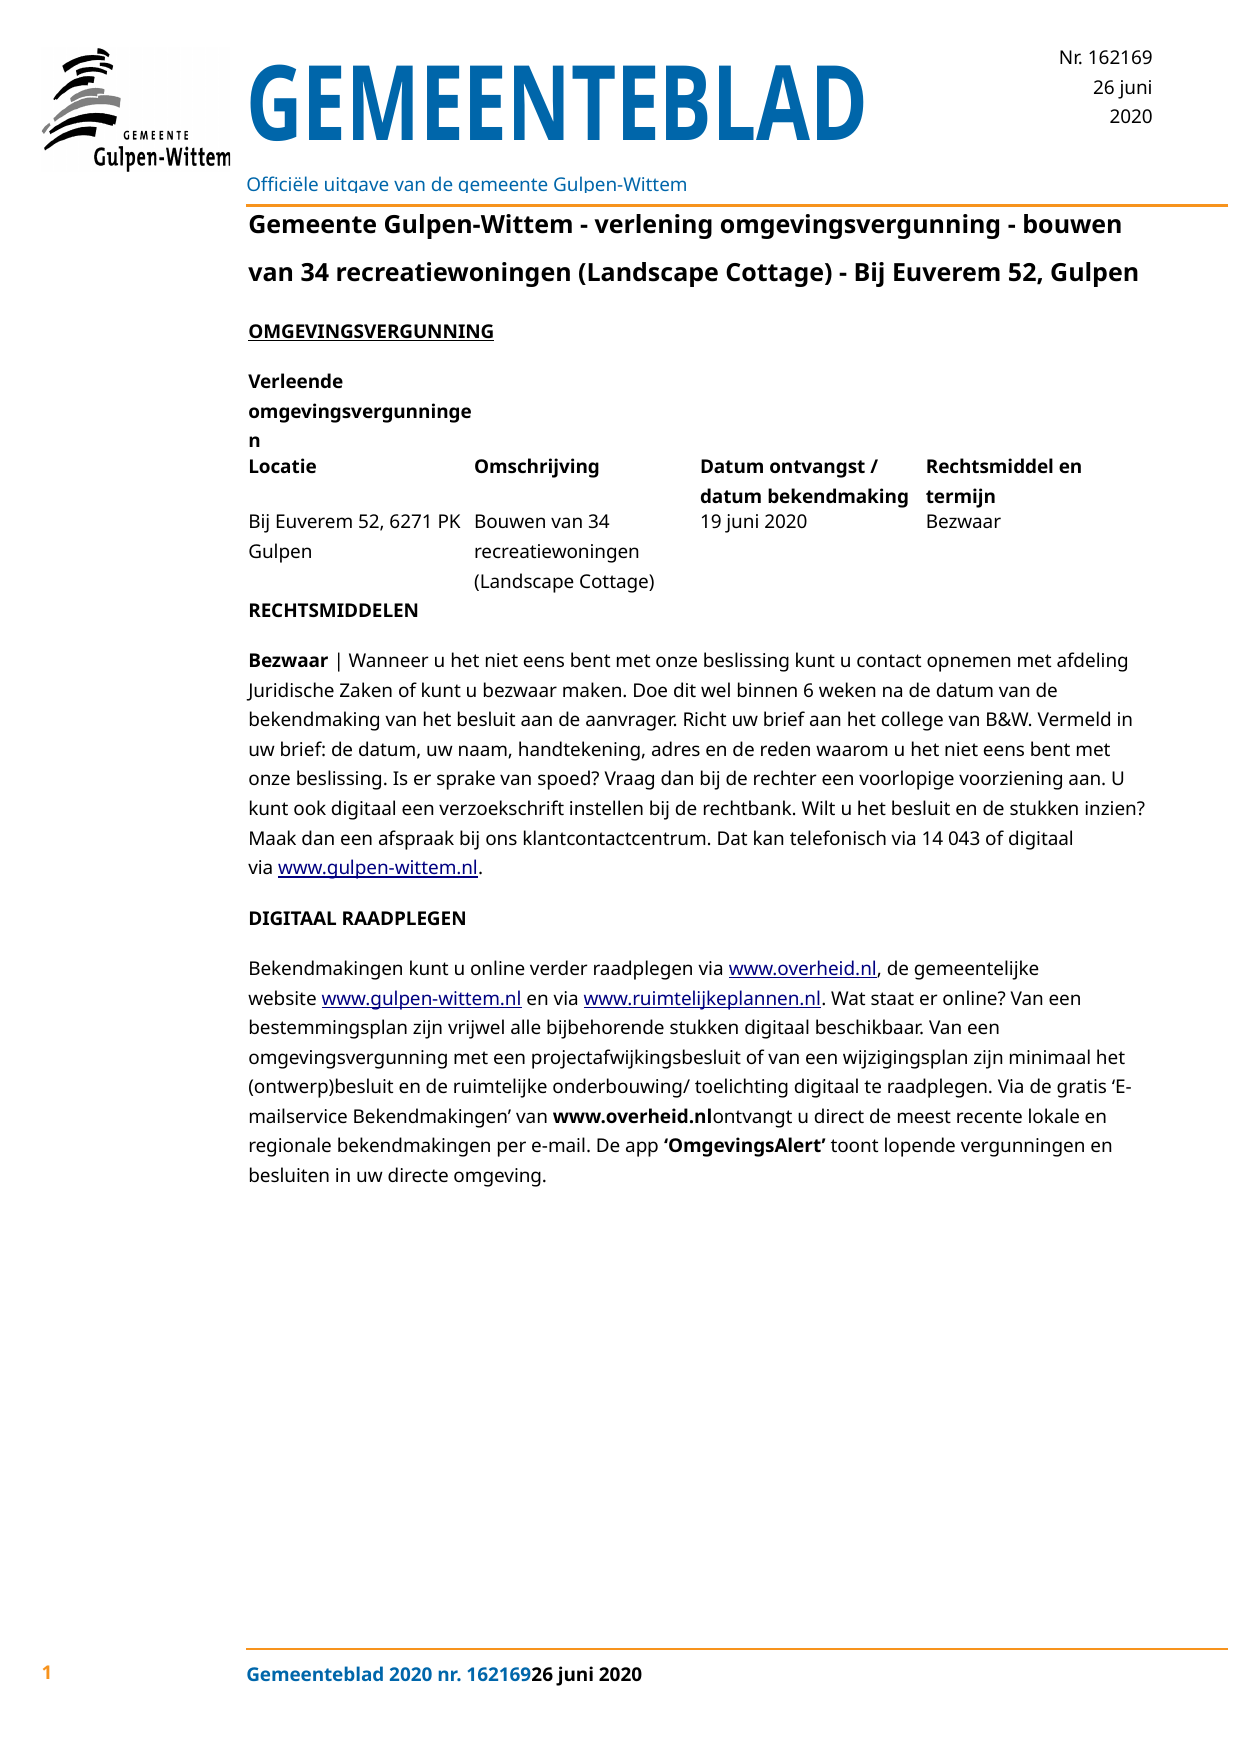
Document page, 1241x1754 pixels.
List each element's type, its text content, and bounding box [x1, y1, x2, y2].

table_cell Bouwen van 34 recreatiewoningen (Landscape Cottage) [474, 509, 700, 593]
text OMGEVINGSVERGUNNING [248, 318, 1152, 344]
table_header [926, 369, 1152, 453]
table_cell Rechtsmiddel en termijn [926, 453, 1152, 509]
table_cell Omschrijving [474, 453, 700, 509]
text DIGITAAL RAADPLEGEN [248, 905, 1152, 930]
text Bezwaar | Wanneer u het niet eens bent met onze beslissing kunt u contact opnemen met afdeling Juridische Zaken of kunt u bezwaar maken. Doe dit wel binnen 6 weken na de datum van de bekendmaking van het besluit aan de aanvrager. Richt uw brief aan het college van B&W. Vermeld in uw brief: de datum, uw naam, handtekening, adres en de reden waarom u het niet eens bent met onze beslissing. Is er sprake van spoed? Vraag dan bij de rechter een voorlopige voorziening aan. U kunt ook digitaal een verzoekschrift instellen bij de rechtbank. Wilt u het besluit en de stukken inzien? Maak dan een afspraak bij ons klantcontactcentrum. Dat kan telefonisch via 14 043 of digitaal via www.gulpen-wittem.nl. [248, 647, 1152, 880]
table_cell Datum ontvangst / datum bekendmaking [700, 453, 926, 509]
picture [41, 47, 231, 172]
table_header [474, 369, 700, 453]
table_header Verleende omgevingsvergunningen [248, 369, 474, 453]
text Bekendmakingen kunt u online verder raadplegen via www.overheid.nl, de gemeentelijke website www.gulpen-wittem.nl en via www.ruimtelijkeplannen.nl. Wat staat er online? Van een bestemmingsplan zijn vrijwel alle bijbehorende stukken digitaal beschikbaar. Van een omgevingsvergunning met een projectafwijkingsbesluit of van een wijzigingsplan zijn minimaal het (ontwerp)besluit en de ruimtelijke onderbouwing/ toelichting digitaal te raadplegen. Via de gratis ‘E-mailservice Bekendmakingen’ van www.overheid.nlontvangt u direct de meest recente lokale en regionale bekendmakingen per e-mail. De app ‘OmgevingsAlert’ toont lopende vergunningen en besluiten in uw directe omgeving. [248, 955, 1152, 1188]
table_cell Bij Euverem 52, 6271 PK Gulpen [248, 509, 474, 593]
table_cell Locatie [248, 453, 474, 509]
table_cell 19 juni 2020 [700, 509, 926, 593]
table_cell Bezwaar [926, 509, 1152, 593]
text RECHTSMIDDELEN [248, 597, 1152, 622]
text Gemeente Gulpen-Wittem - verlening omgevingsvergunning - bouwen van 34 recreatiewoningen (Landscape Cottage) - Bij Euverem 52, Gulpen [248, 207, 1152, 288]
table_header [700, 369, 926, 453]
